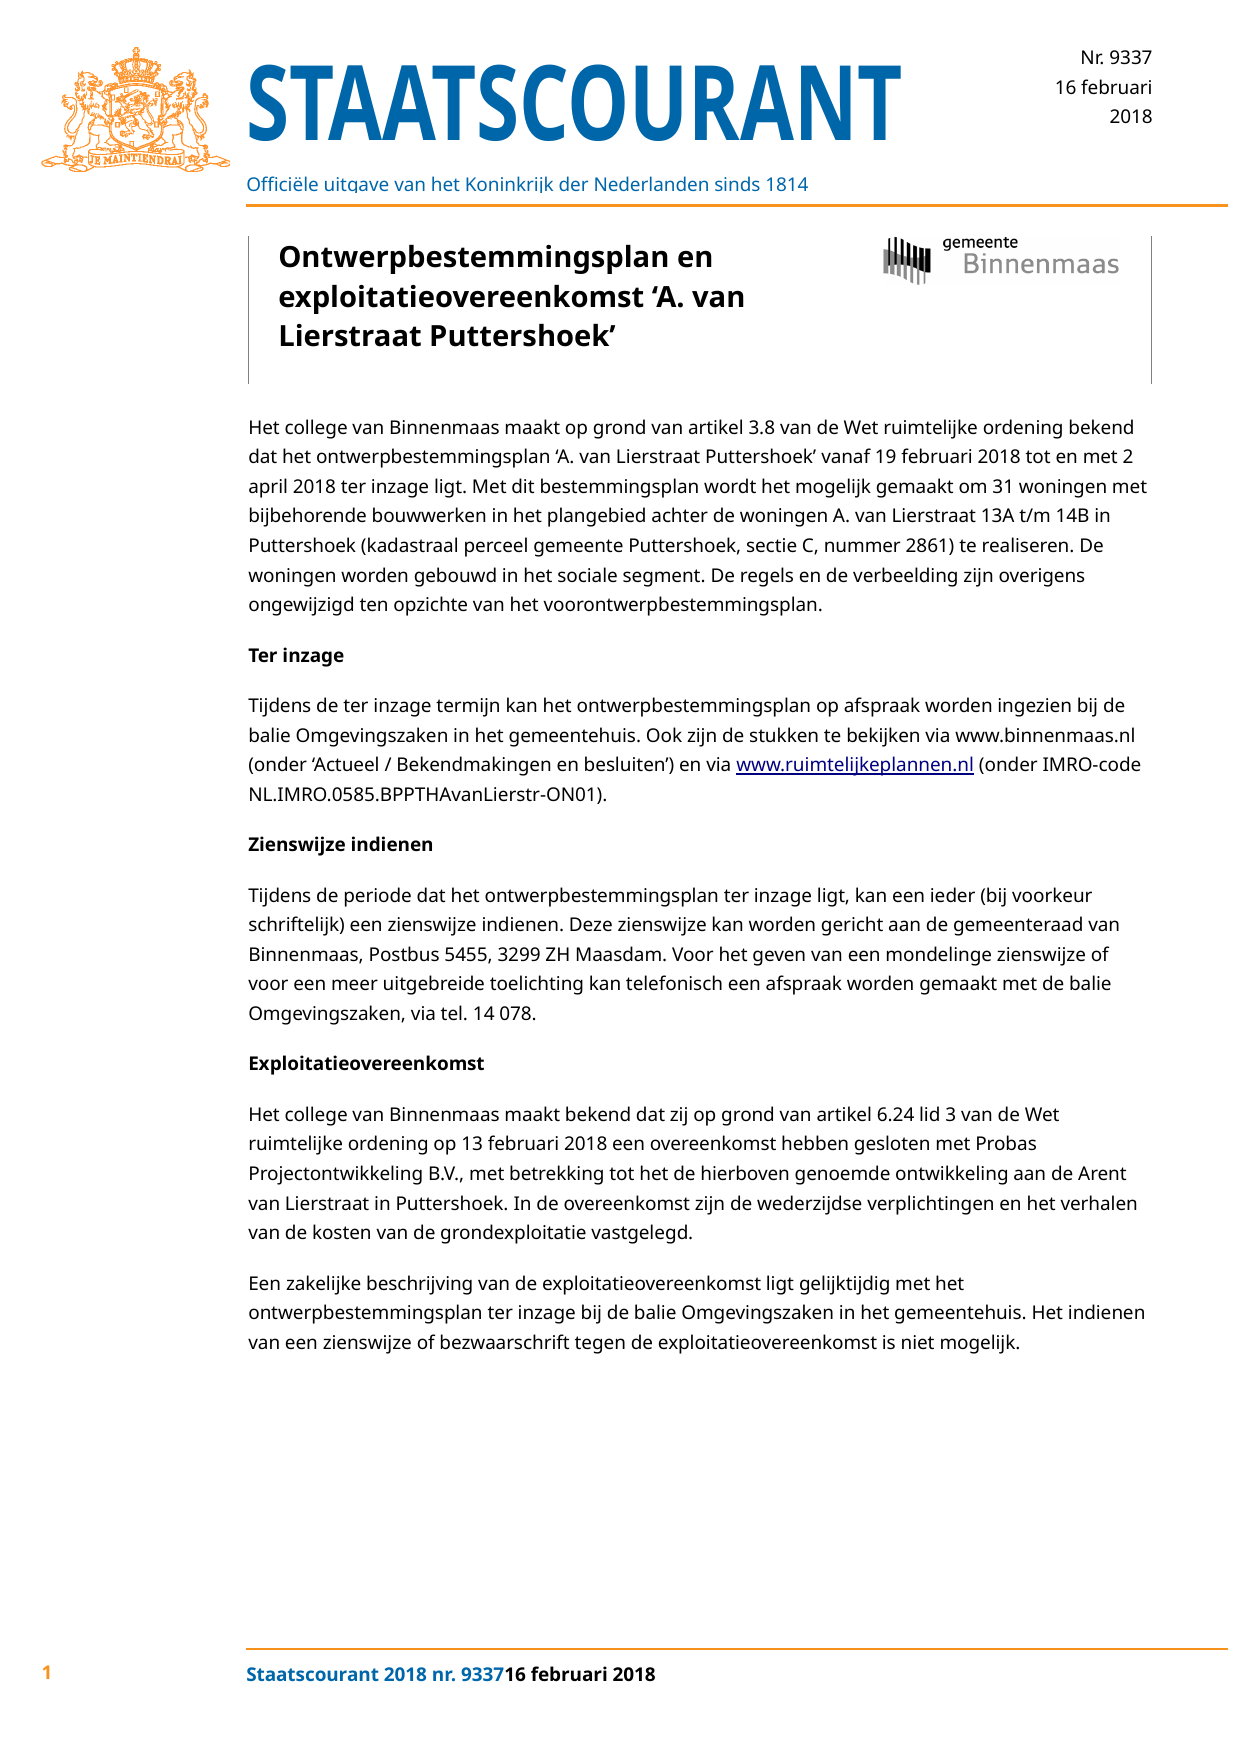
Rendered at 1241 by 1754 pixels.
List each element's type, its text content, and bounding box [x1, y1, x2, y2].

text Zienswijze indienen [248, 831, 1152, 857]
text Het college van Binnenmaas maakt op grond van artikel 3.8 van de Wet ruimtelijke ordening bekend dat het ontwerpbestemmingsplan ‘A. van Lierstraat Puttershoek’ vanaf 19 februari 2018 tot en met 2 april 2018 ter inzage ligt. Met dit bestemmingsplan wordt het mogelijk gemaakt om 31 woningen met bijbehorende bouwwerken in het plangebied achter de woningen A. van Lierstraat 13A t/m 14B in Puttershoek (kadastraal perceel gemeente Puttershoek, sectie C, nummer 2861) te realiseren. De woningen worden gebouwd in het sociale segment. De regels en de verbeelding zijn overigens ongewijzigd ten opzichte van het voorontwerpbestemmingsplan. [248, 414, 1152, 617]
picture [41, 47, 231, 172]
text Een zakelijke beschrijving van de exploitatieovereenkomst ligt gelijktijdig met het ontwerpbestemmingsplan ter inzage bij de balie Omgevingszaken in het gemeentehuis. Het indienen van een zienswijze of bezwaarschrift tegen de exploitatieovereenkomst is niet mogelijk. [248, 1270, 1152, 1355]
text Exploitatieovereenkomst [248, 1051, 1152, 1076]
picture [882, 236, 1119, 285]
text Tijdens de ter inzage termijn kan het ontwerpbestemmingsplan op afspraak worden ingezien bij de balie Omgevingszaken in het gemeentehuis. Ook zijn de stukken te bekijken via www.binnenmaas.nl (onder ‘Actueel / Bekendmakingen en besluiten’) en via www.ruimtelijkeplannen.nl (onder IMRO-code NL.IMRO.0585.BPPTHAvanLierstr-ON01). [248, 692, 1152, 807]
text Tijdens de periode dat het ontwerpbestemmingsplan ter inzage ligt, kan een ieder (bij voorkeur schriftelijk) een zienswijze indienen. Deze zienswijze kan worden gericht aan de gemeenteraad van Binnenmaas, Postbus 5455, 3299 ZH Maasdam. Voor het geven van een mondelinge zienswijze of voor een meer uitgebreide toelichting kan telefonisch een afspraak worden gemaakt met de balie Omgevingszaken, via tel. 14 078. [248, 882, 1152, 1026]
text Het college van Binnenmaas maakt bekend dat zij op grond van artikel 6.24 lid 3 van de Wet ruimtelijke ordening op 13 februari 2018 een overeenkomst hebben gesloten met Probas Projectontwikkeling B.V., met betrekking tot het de hierboven genoemde ontwikkeling aan de Arent van Lierstraat in Puttershoek. In de overeenkomst zijn de wederzijdse verplichtingen en het verhalen van de kosten van de grondexploitatie vastgelegd. [248, 1101, 1152, 1245]
table_header Ontwerpbestemmingsplan en exploitatieovereenkomst ‘A. van Lierstraat Puttershoek’ [249, 236, 850, 384]
text Ter inzage [248, 642, 1152, 668]
table_header [850, 236, 1151, 384]
